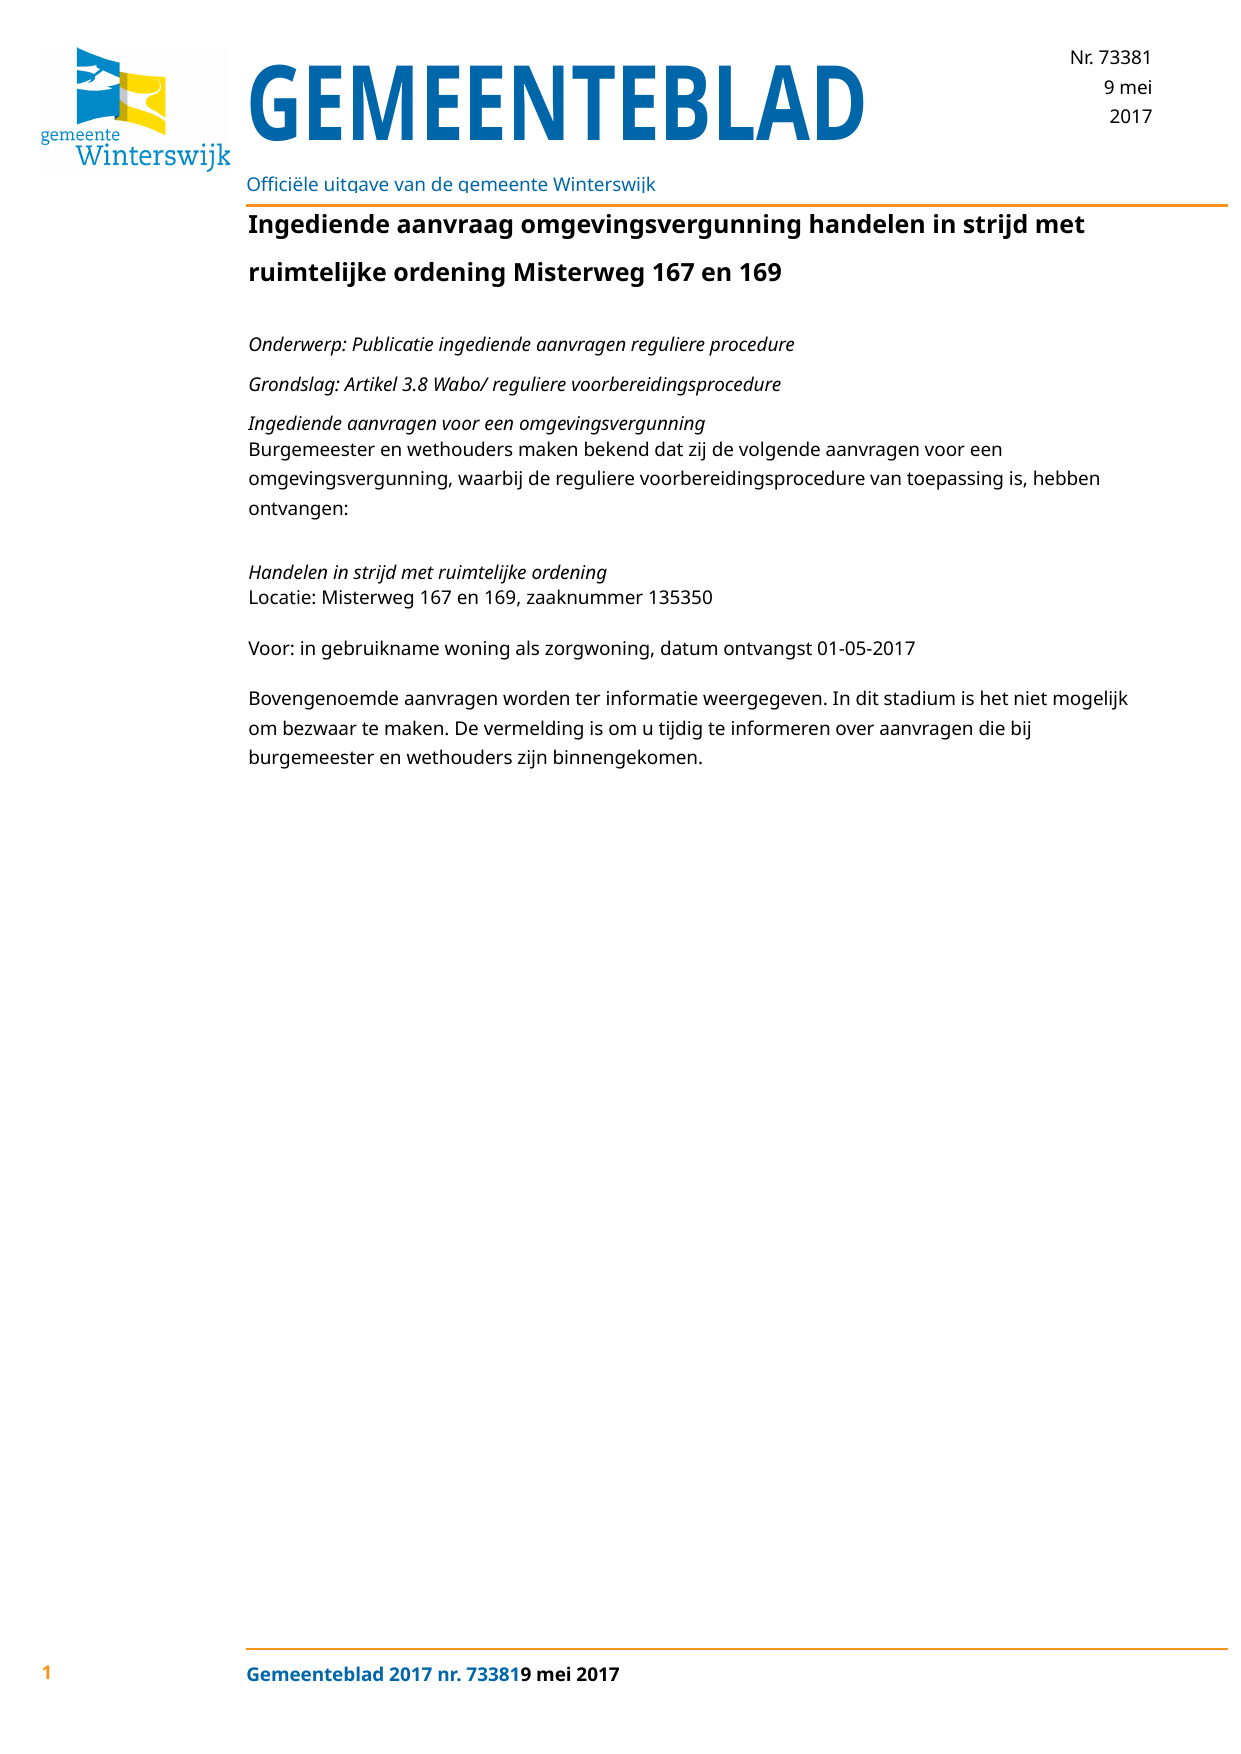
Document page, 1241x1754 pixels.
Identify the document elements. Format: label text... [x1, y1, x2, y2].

picture [41, 47, 231, 172]
picture [225, 153, 231, 162]
text Onderwerp: Publicatie ingediende aanvragen reguliere procedure [248, 331, 1152, 357]
text Handelen in strijd met ruimtelijke ordening [248, 559, 1152, 584]
text Grondslag: Artikel 3.8 Wabo/ reguliere voorbereidingsprocedure [248, 371, 1152, 396]
text Voor: in gebruikname woning als zorgwoning, datum ontvangst 01-05-2017 [248, 635, 1152, 661]
text Locatie: Misterweg 167 en 169, zaaknummer 135350 [248, 584, 1152, 610]
text Ingediende aanvragen voor een omgevingsvergunning [248, 410, 1152, 436]
text Bovengenoemde aanvragen worden ter informatie weergegeven. In dit stadium is het niet mogelijk om bezwaar te maken. De vermelding is om u tijdig te informeren over aanvragen die bij burgemeester en wethouders zijn binnengekomen. [248, 685, 1152, 770]
text Burgemeester en wethouders maken bekend dat zij de volgende aanvragen voor een omgevingsvergunning, waarbij de reguliere voorbereidingsprocedure van toepassing is, hebben ontvangen: [248, 436, 1152, 521]
text Ingediende aanvraag omgevingsvergunning handelen in strijd met ruimtelijke ordening Misterweg 167 en 169 [248, 207, 1152, 288]
